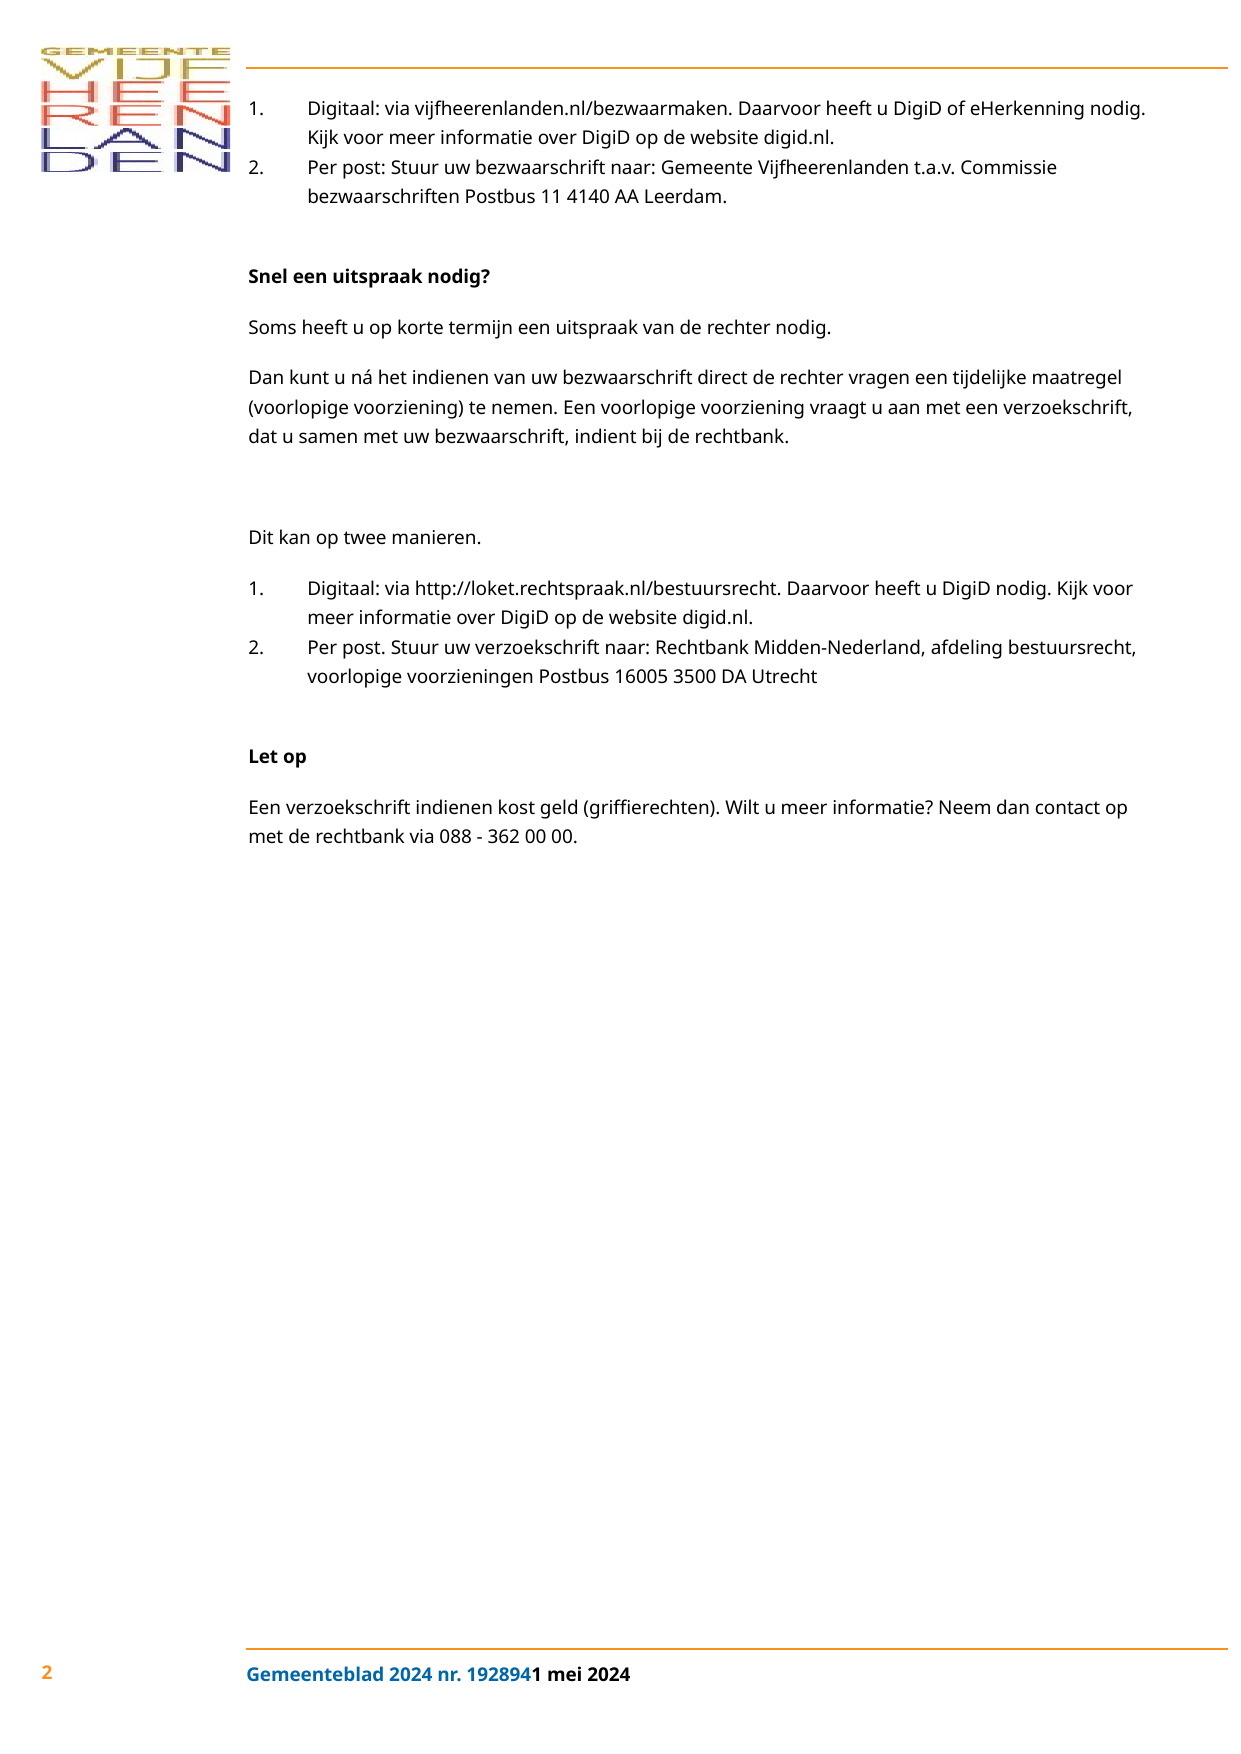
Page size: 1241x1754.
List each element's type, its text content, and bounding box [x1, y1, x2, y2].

text Soms heeft u op korte termijn een uitspraak van de rechter nodig. [248, 314, 1152, 340]
text Een verzoekschrift indienen kost geld (griffierechten). Wilt u meer informatie? Neem dan contact op met de rechtbank via 088 - 362 00 00. [248, 794, 1152, 849]
text Snel een uitspraak nodig? [248, 263, 1152, 289]
picture [41, 47, 231, 172]
text Dan kunt u ná het indienen van uw bezwaarschrift direct de rechter vragen een tijdelijke maatregel (voorlopige voorziening) te nemen. Een voorlopige voorziening vraagt u aan met een verzoekschrift, dat u samen met uw bezwaarschrift, indient bij de rechtbank. [248, 364, 1152, 449]
list Per post: Stuur uw bezwaarschrift naar: Gemeente Vijfheerenlanden t.a.v. Commissie bezwaarschriften Postbus 11 4140 AA Leerdam. [248, 154, 1152, 209]
text Dit kan op twee manieren. [248, 524, 1152, 550]
list Digitaal: via http://loket.rechtspraak.nl/bestuursrecht. Daarvoor heeft u DigiD nodig. Kijk voor meer informatie over DigiD op de website digid.nl. [248, 575, 1152, 630]
list Digitaal: via vijfheerenlanden.nl/bezwaarmaken. Daarvoor heeft u DigiD of eHerkenning nodig. Kijk voor meer informatie over DigiD op de website digid.nl. [248, 95, 1152, 150]
list Per post. Stuur uw verzoekschrift naar: Rechtbank Midden-Nederland, afdeling bestuursrecht, voorlopige voorzieningen Postbus 16005 3500 DA Utrecht [248, 634, 1152, 689]
text Let op [248, 743, 1152, 769]
